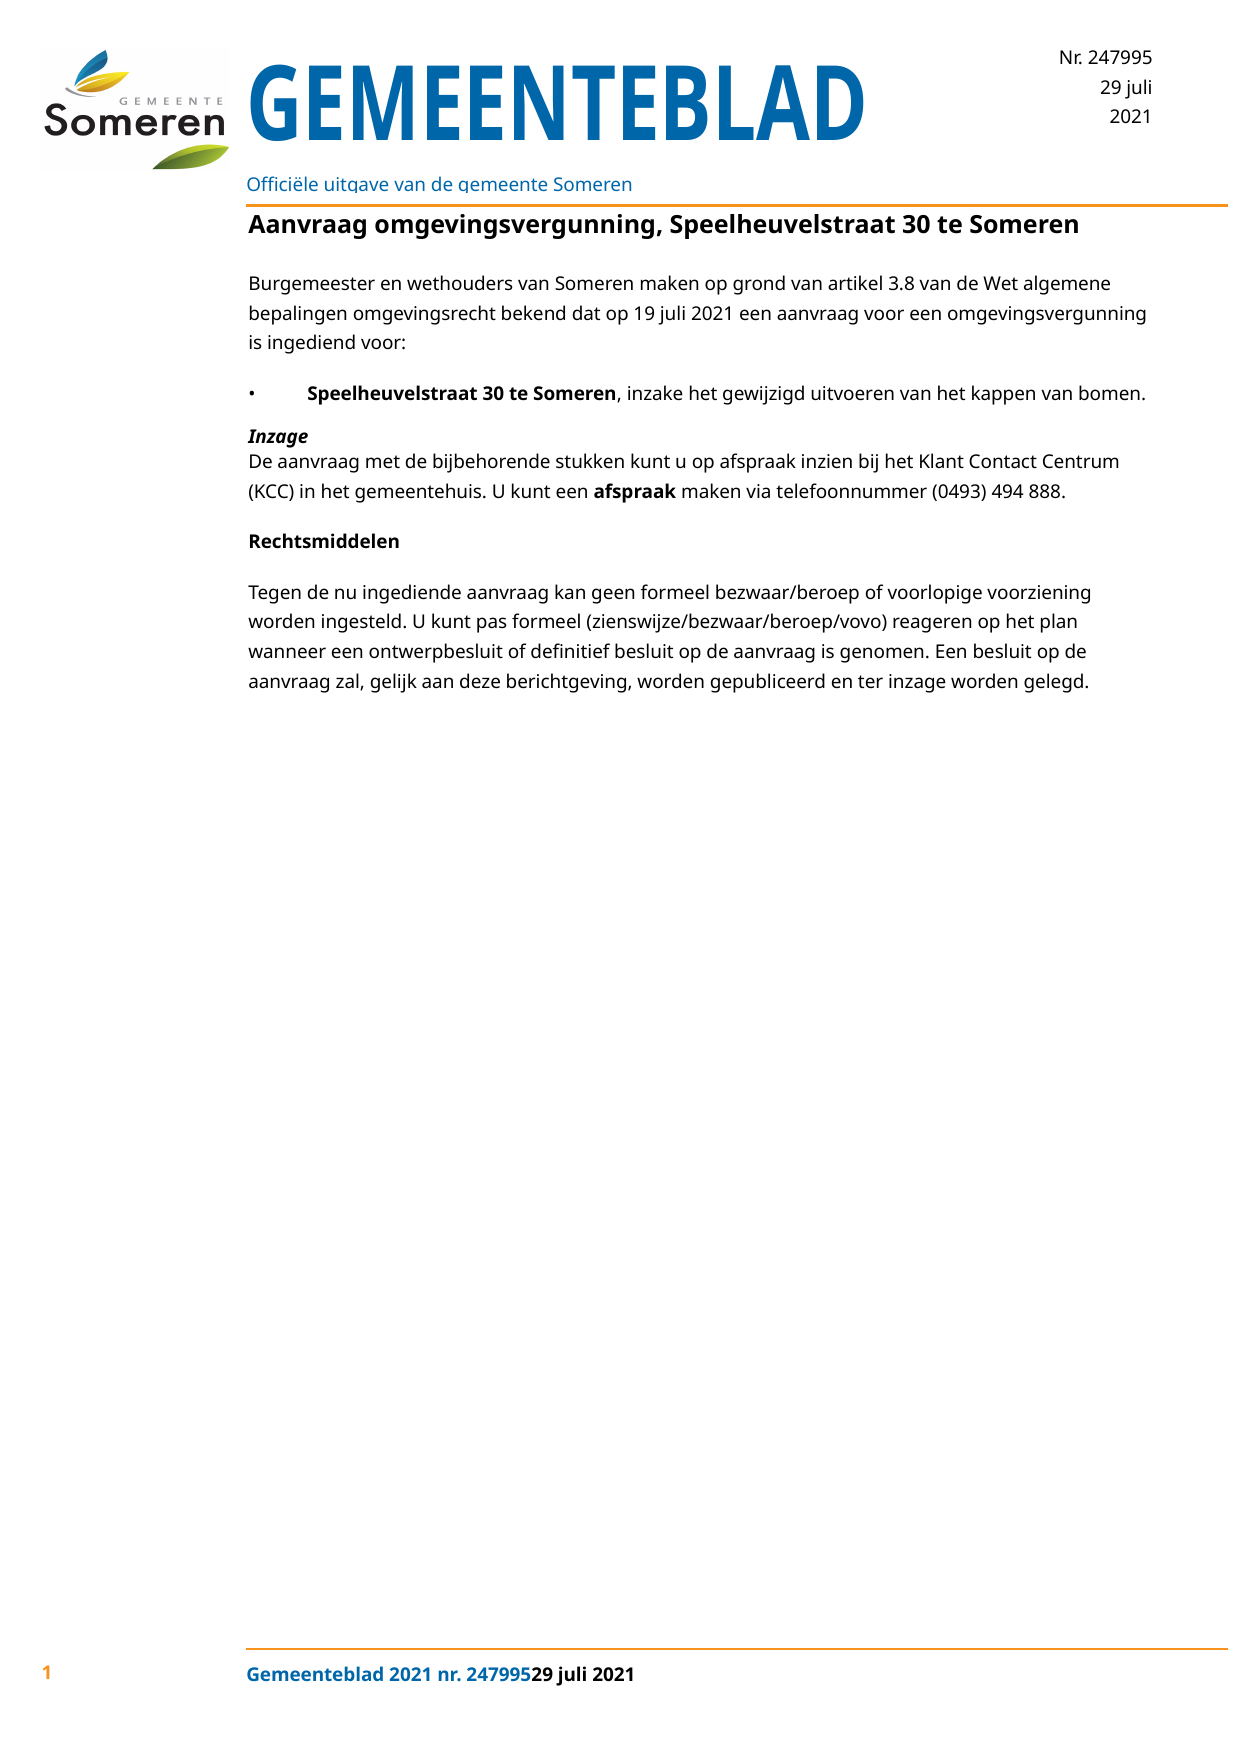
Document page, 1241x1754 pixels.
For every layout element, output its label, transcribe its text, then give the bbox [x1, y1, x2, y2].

list Speelheuvelstraat 30 te Someren, inzake het gewijzigd uitvoeren van het kappen van bomen. [248, 380, 1152, 406]
text Tegen de nu ingediende aanvraag kan geen formeel bezwaar/beroep of voorlopige voorziening worden ingesteld. U kunt pas formeel (zienswijze/bezwaar/beroep/vovo) reageren op het plan wanneer een ontwerpbesluit of definitief besluit op de aanvraag is genomen. Een besluit op de aanvraag zal, gelijk aan deze berichtgeving, worden gepubliceerd en ter inzage worden gelegd. [248, 579, 1152, 694]
picture [41, 47, 231, 172]
text Rechtsmiddelen [248, 529, 1152, 554]
text De aanvraag met de bijbehorende stukken kunt u op afspraak inzien bij het Klant Contact Centrum (KCC) in het gemeentehuis. U kunt een afspraak maken via telefoonnummer (0493) 494 888. [248, 449, 1152, 504]
text Burgemeester en wethouders van Someren maken op grond van artikel 3.8 van de Wet algemene bepalingen omgevingsrecht bekend dat op 19 juli 2021 een aanvraag voor een omgevingsvergunning is ingediend voor: [248, 270, 1152, 355]
text Aanvraag omgevingsvergunning, Speelheuvelstraat 30 te Someren [248, 207, 1152, 241]
text Inzage [248, 423, 1152, 449]
